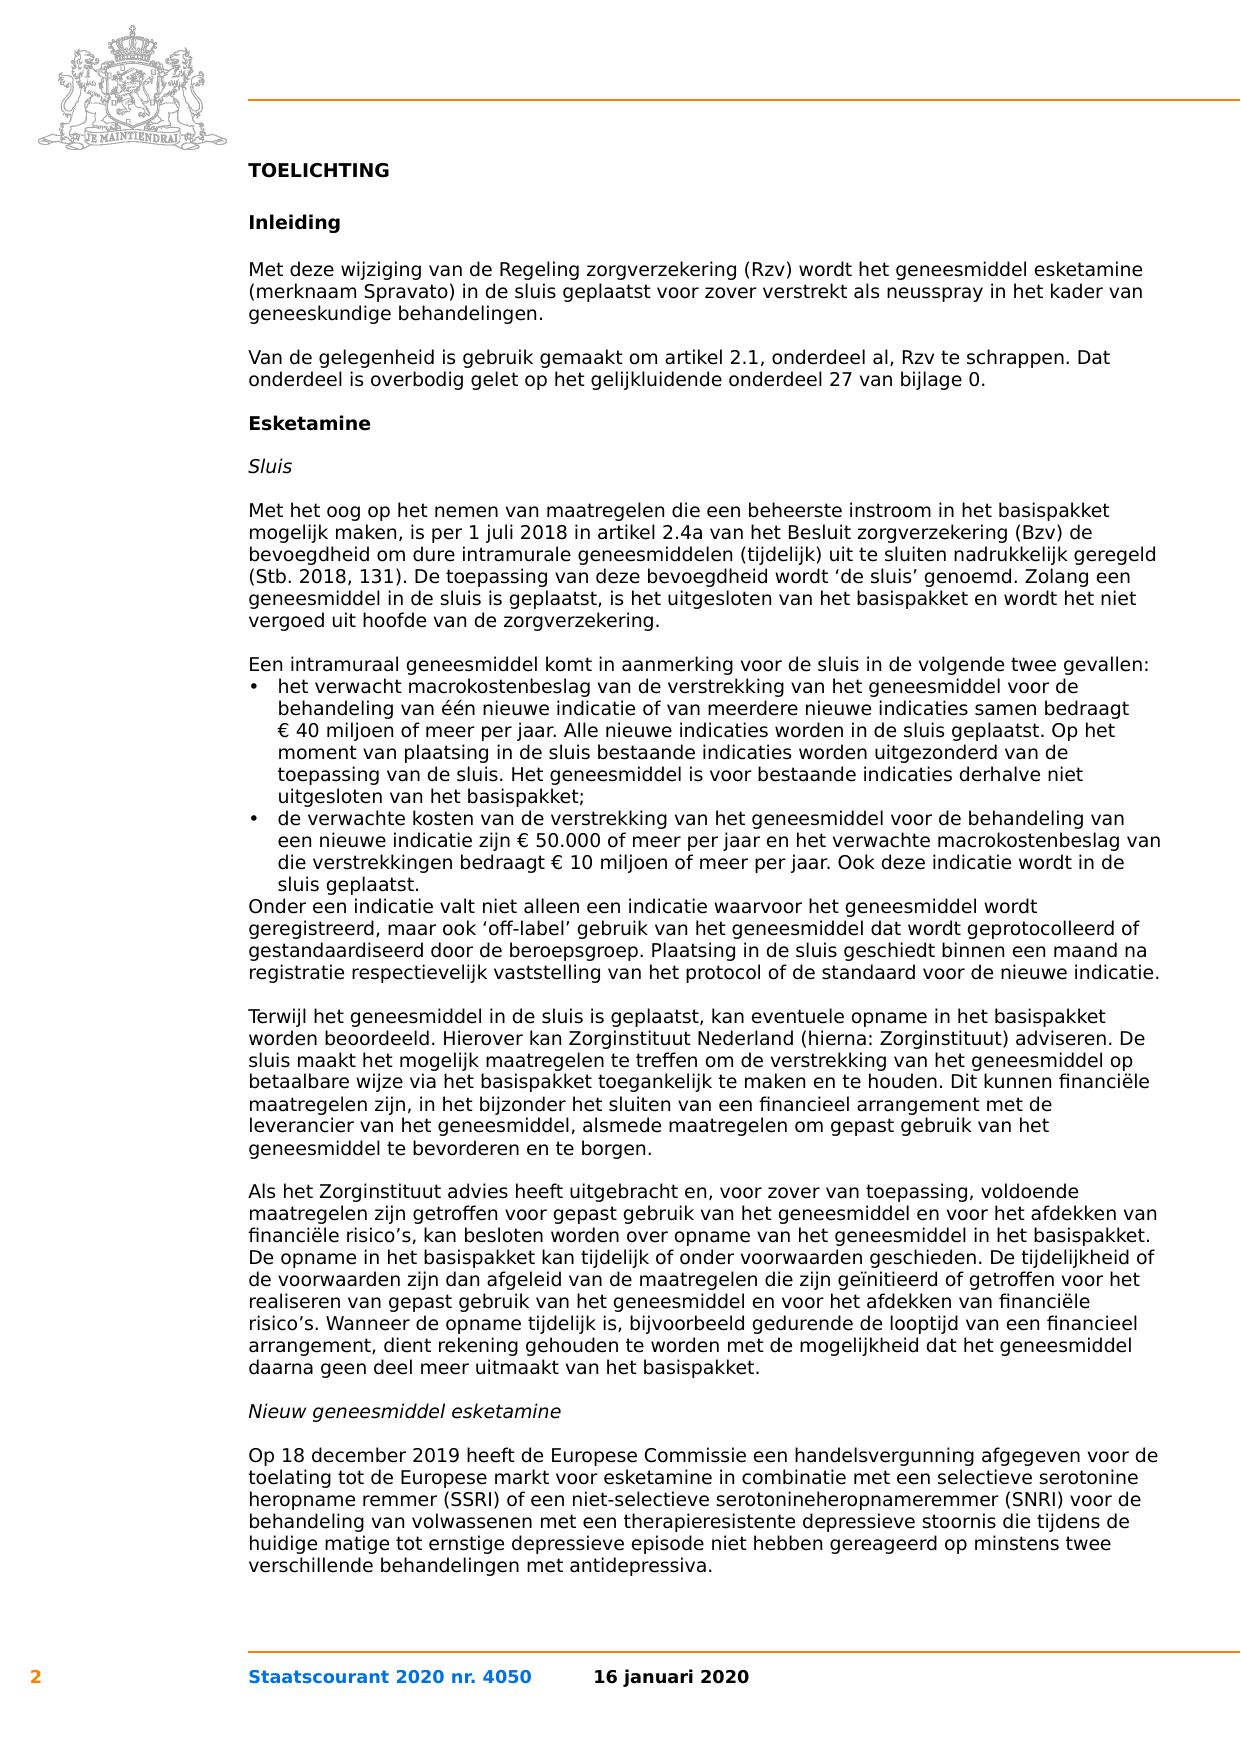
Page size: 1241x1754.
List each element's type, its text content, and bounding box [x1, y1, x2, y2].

text Van de gelegenheid is gebruik gemaakt om artikel 2.1, onderdeel al, Rzv te schrappen. Dat onderdeel is overbodig gelet op het gelijkluidende onderdeel 27 van bijlage 0. [248, 347, 1163, 391]
subtitle Inleiding [248, 212, 1163, 234]
text Met het oog op het nemen van maatregelen die een beheerste instroom in het basispakket mogelijk maken, is per 1 juli 2018 in artikel 2.4a van het Besluit zorgverzekering (Bzv) de bevoegdheid om dure intramurale geneesmiddelen (tijdelijk) uit te sluiten nadrukkelijk geregeld (Stb. 2018, 131). De toepassing van deze bevoegdheid wordt ‘de sluis’ genoemd. Zolang een geneesmiddel in de sluis is geplaatst, is het uitgesloten van het basispakket en wordt het niet vergoed uit hoofde van de zorgverzekering. [248, 500, 1163, 632]
subtitle Sluis [248, 456, 1163, 478]
subtitle Esketamine [248, 412, 1163, 434]
text • de verwachte kosten van de verstrekking van het geneesmiddel voor de behandeling van een nieuwe indicatie zijn € 50.000 of meer per jaar en het verwachte macrokostenbeslag van die verstrekkingen bedraagt € 10 miljoen of meer per jaar. Ook deze indicatie wordt in de sluis geplaatst. [248, 808, 1163, 896]
text • het verwacht macrokostenbeslag van de verstrekking van het geneesmiddel voor de behandeling van één nieuwe indicatie of van meerdere nieuwe indicaties samen bedraagt € 40 miljoen of meer per jaar. Alle nieuwe indicaties worden in de sluis geplaatst. Op het moment van plaatsing in de sluis bestaande indicaties worden uitgezonderd van de toepassing van de sluis. Het geneesmiddel is voor bestaande indicaties derhalve niet uitgesloten van het basispakket; [248, 676, 1163, 808]
text Terwijl het geneesmiddel in de sluis is geplaatst, kan eventuele opname in het basispakket worden beoordeeld. Hierover kan Zorginstituut Nederland (hierna: Zorginstituut) adviseren. De sluis maakt het mogelijk maatregelen te treffen om de verstrekking van het geneesmiddel op betaalbare wijze via het basispakket toegankelijk te maken en te houden. Dit kunnen financiële maatregelen zijn, in het bijzonder het sluiten van een financieel arrangement met de leverancier van het geneesmiddel, alsmede maatregelen om gepast gebruik van het geneesmiddel te bevorderen en te borgen. [248, 1006, 1163, 1159]
text Met deze wijziging van de Regeling zorgverzekering (Rzv) wordt het geneesmiddel esketamine (merknaam Spravato) in de sluis geplaatst voor zover verstrekt als neusspray in het kader van geneeskundige behandelingen. [248, 259, 1163, 325]
subtitle Nieuw geneesmiddel esketamine [248, 1401, 1163, 1423]
text Een intramuraal geneesmiddel komt in aanmerking voor de sluis in de volgende twee gevallen: [248, 654, 1163, 676]
text Op 18 december 2019 heeft de Europese Commissie een handelsvergunning afgegeven voor de toelating tot de Europese markt voor esketamine in combinatie met een selectieve serotonine heropname remmer (SSRI) of een niet-selectieve serotonineheropnameremmer (SNRI) voor de behandeling van volwassenen met een therapieresistente depressieve stoornis die tijdens de huidige matige tot ernstige depressieve episode niet hebben gereageerd op minstens twee verschillende behandelingen met antidepressiva. [248, 1445, 1163, 1577]
picture [38, 25, 227, 150]
text Onder een indicatie valt niet alleen een indicatie waarvoor het geneesmiddel wordt geregistreerd, maar ook ‘off-label’ gebruik van het geneesmiddel dat wordt geprotocolleerd of gestandaardiseerd door de beroepsgroep. Plaatsing in de sluis geschiedt binnen een maand na registratie respectievelijk vaststelling van het protocol of de standaard voor de nieuwe indicatie. [248, 896, 1163, 984]
subtitle TOELICHTING [248, 160, 1163, 182]
text Als het Zorginstituut advies heeft uitgebracht en, voor zover van toepassing, voldoende maatregelen zijn getroffen voor gepast gebruik van het geneesmiddel en voor het afdekken van financiële risico’s, kan besloten worden over opname van het geneesmiddel in het basispakket. De opname in het basispakket kan tijdelijk of onder voorwaarden geschieden. De tijdelijkheid of de voorwaarden zijn dan afgeleid van de maatregelen die zijn geïnitieerd of getroffen voor het realiseren van gepast gebruik van het geneesmiddel en voor het afdekken van financiële risico’s. Wanneer de opname tijdelijk is, bijvoorbeeld gedurende de looptijd van een financieel arrangement, dient rekening gehouden te worden met de mogelijkheid dat het geneesmiddel daarna geen deel meer uitmaakt van het basispakket. [248, 1181, 1163, 1379]
